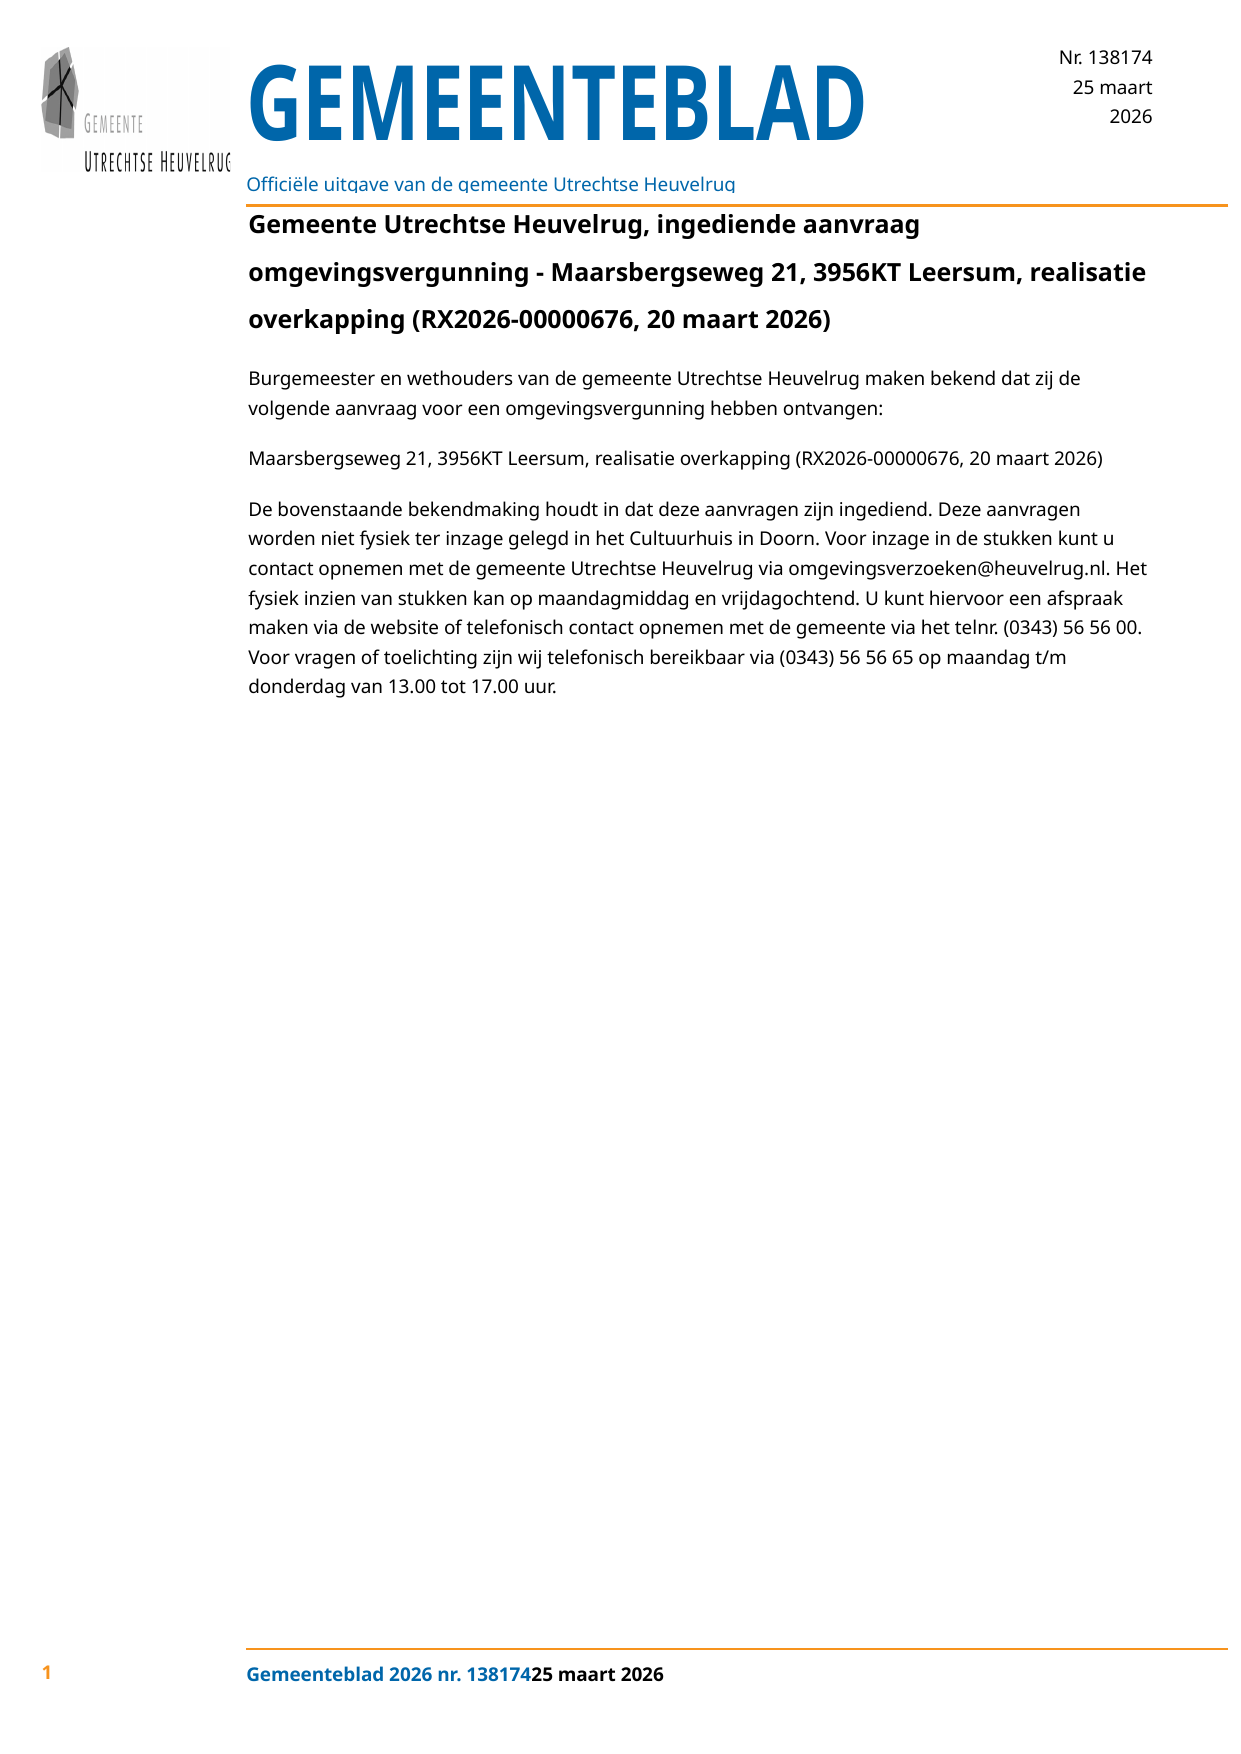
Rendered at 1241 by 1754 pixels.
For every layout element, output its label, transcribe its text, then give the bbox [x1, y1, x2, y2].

text Gemeente Utrechtse Heuvelrug, ingediende aanvraag omgevingsvergunning - Maarsbergseweg 21, 3956KT Leersum, realisatie overkapping (RX2026-00000676, 20 maart 2026) [248, 207, 1152, 336]
text Burgemeester en wethouders van de gemeente Utrechtse Heuvelrug maken bekend dat zij de volgende aanvraag voor een omgevingsvergunning hebben ontvangen: [248, 366, 1152, 421]
text De bovenstaande bekendmaking houdt in dat deze aanvragen zijn ingediend. Deze aanvragen worden niet fysiek ter inzage gelegd in het Cultuurhuis in Doorn. Voor inzage in de stukken kunt u contact opnemen met de gemeente Utrechtse Heuvelrug via omgevingsverzoeken@heuvelrug.nl. Het fysiek inzien van stukken kan op maandagmiddag en vrijdagochtend. U kunt hiervoor een afspraak maken via de website of telefonisch contact opnemen met de gemeente via het telnr. (0343) 56 56 00. Voor vragen of toelichting zijn wij telefonisch bereikbaar via (0343) 56 56 65 op maandag t/m donderdag van 13.00 tot 17.00 uur. [248, 496, 1152, 699]
picture [41, 47, 231, 172]
text Maarsbergseweg 21, 3956KT Leersum, realisatie overkapping (RX2026-00000676, 20 maart 2026) [248, 446, 1152, 471]
